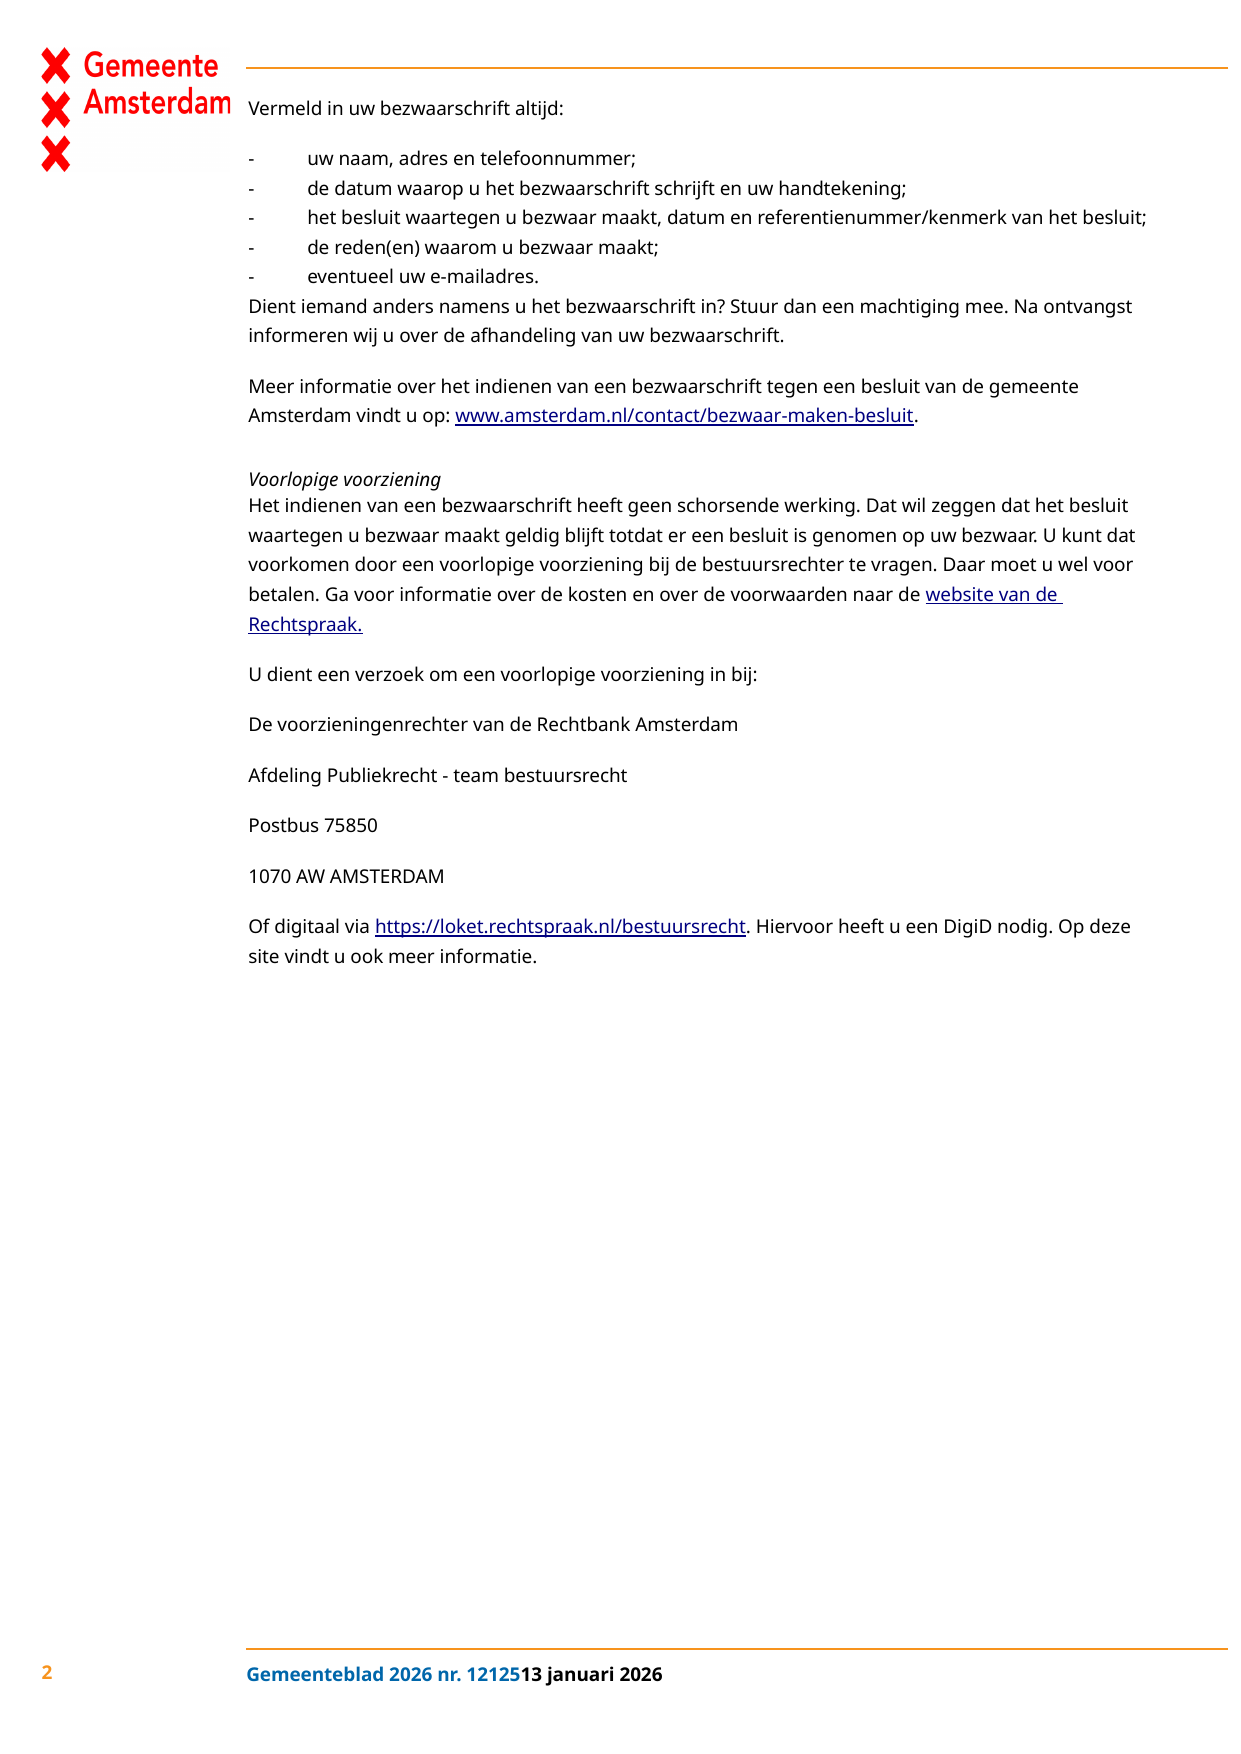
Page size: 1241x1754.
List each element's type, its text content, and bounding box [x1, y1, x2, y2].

text Meer informatie over het indienen van een bezwaarschrift tegen een besluit van de gemeente Amsterdam vindt u op: www.amsterdam.nl/contact/bezwaar-maken-besluit. [248, 373, 1152, 428]
text De voorzieningenrechter van de Rechtbank Amsterdam [248, 712, 1152, 737]
list uw naam, adres en telefoonnummer; [248, 145, 1152, 171]
text Of digitaal via https://loket.rechtspraak.nl/bestuursrecht. Hiervoor heeft u een DigiD nodig. Op deze site vindt u ook meer informatie. [248, 913, 1152, 968]
text 1070 AW AMSTERDAM [248, 863, 1152, 888]
text Het indienen van een bezwaarschrift heeft geen schorsende werking. Dat wil zeggen dat het besluit waartegen u bezwaar maakt geldig blijft totdat er een besluit is genomen op uw bezwaar. U kunt dat voorkomen door een voorlopige voorziening bij de bestuursrechter te vragen. Daar moet u wel voor betalen. Ga voor informatie over de kosten en over de voorwaarden naar de website van de Rechtspraak. [248, 492, 1152, 636]
text Voorlopige voorziening [248, 467, 1152, 492]
list eventueel uw e-mailadres. [248, 263, 1152, 289]
text U dient een verzoek om een voorlopige voorziening in bij: [248, 661, 1152, 687]
text Vermeld in uw bezwaarschrift altijd: [248, 95, 1152, 121]
text Afdeling Publiekrecht - team bestuursrecht [248, 762, 1152, 788]
list de datum waarop u het bezwaarschrift schrijft en uw handtekening; [248, 175, 1152, 201]
list de reden(en) waarom u bezwaar maakt; [248, 234, 1152, 260]
text Dient iemand anders namens u het bezwaarschrift in? Stuur dan een machtiging mee. Na ontvangst informeren wij u over de afhandeling van uw bezwaarschrift. [248, 293, 1152, 348]
list het besluit waartegen u bezwaar maakt, datum en referentienummer/kenmerk van het besluit; [248, 204, 1152, 230]
text Postbus 75850 [248, 812, 1152, 838]
picture [41, 47, 231, 172]
